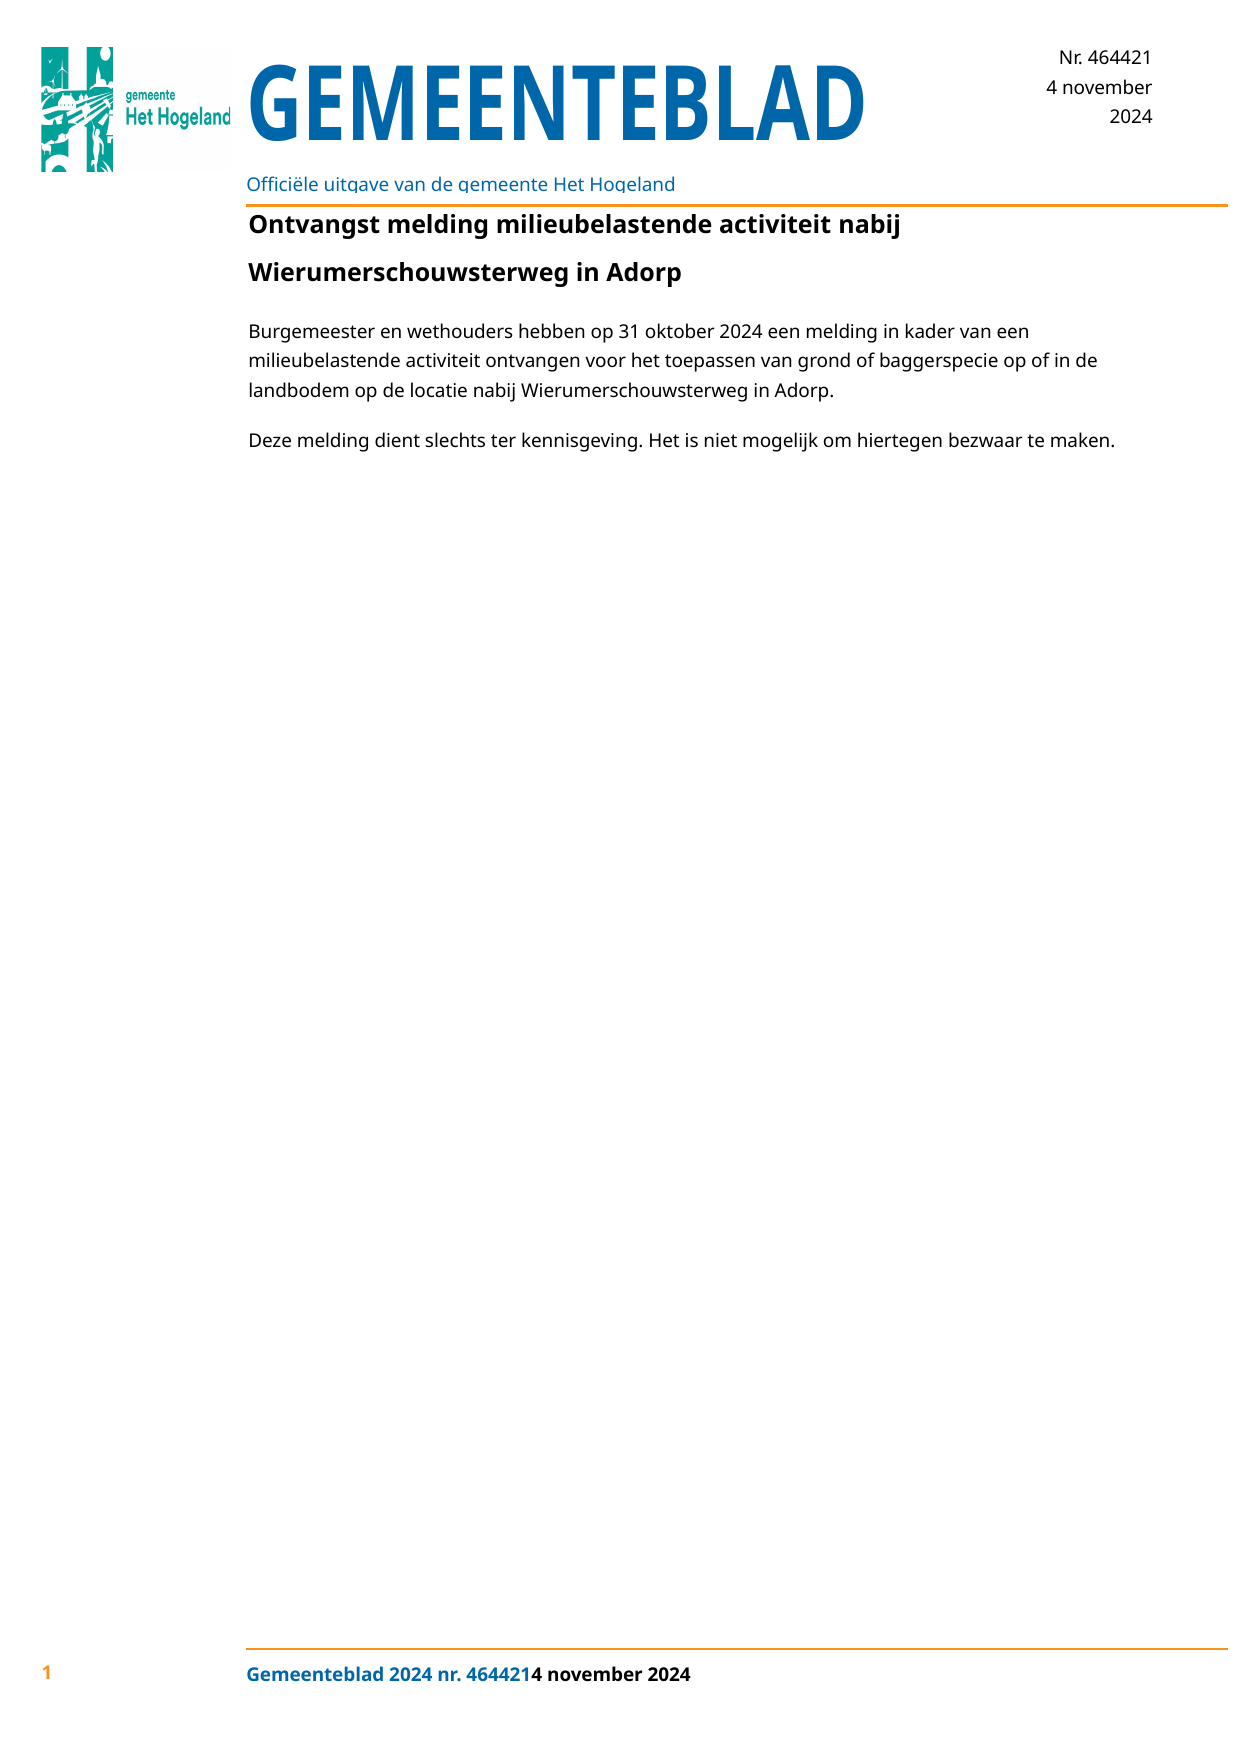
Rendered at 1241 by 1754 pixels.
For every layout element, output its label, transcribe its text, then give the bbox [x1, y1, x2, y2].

text Deze melding dient slechts ter kennisgeving. Het is niet mogelijk om hiertegen bezwaar te maken. [248, 427, 1152, 453]
text Ontvangst melding milieubelastende activiteit nabij Wierumerschouwsterweg in Adorp [248, 207, 1152, 288]
text Burgemeester en wethouders hebben op 31 oktober 2024 een melding in kader van een milieubelastende activiteit ontvangen voor het toepassen van grond of baggerspecie op of in de landbodem op de locatie nabij Wierumerschouwsterweg in Adorp. [248, 318, 1152, 403]
picture [41, 47, 231, 172]
